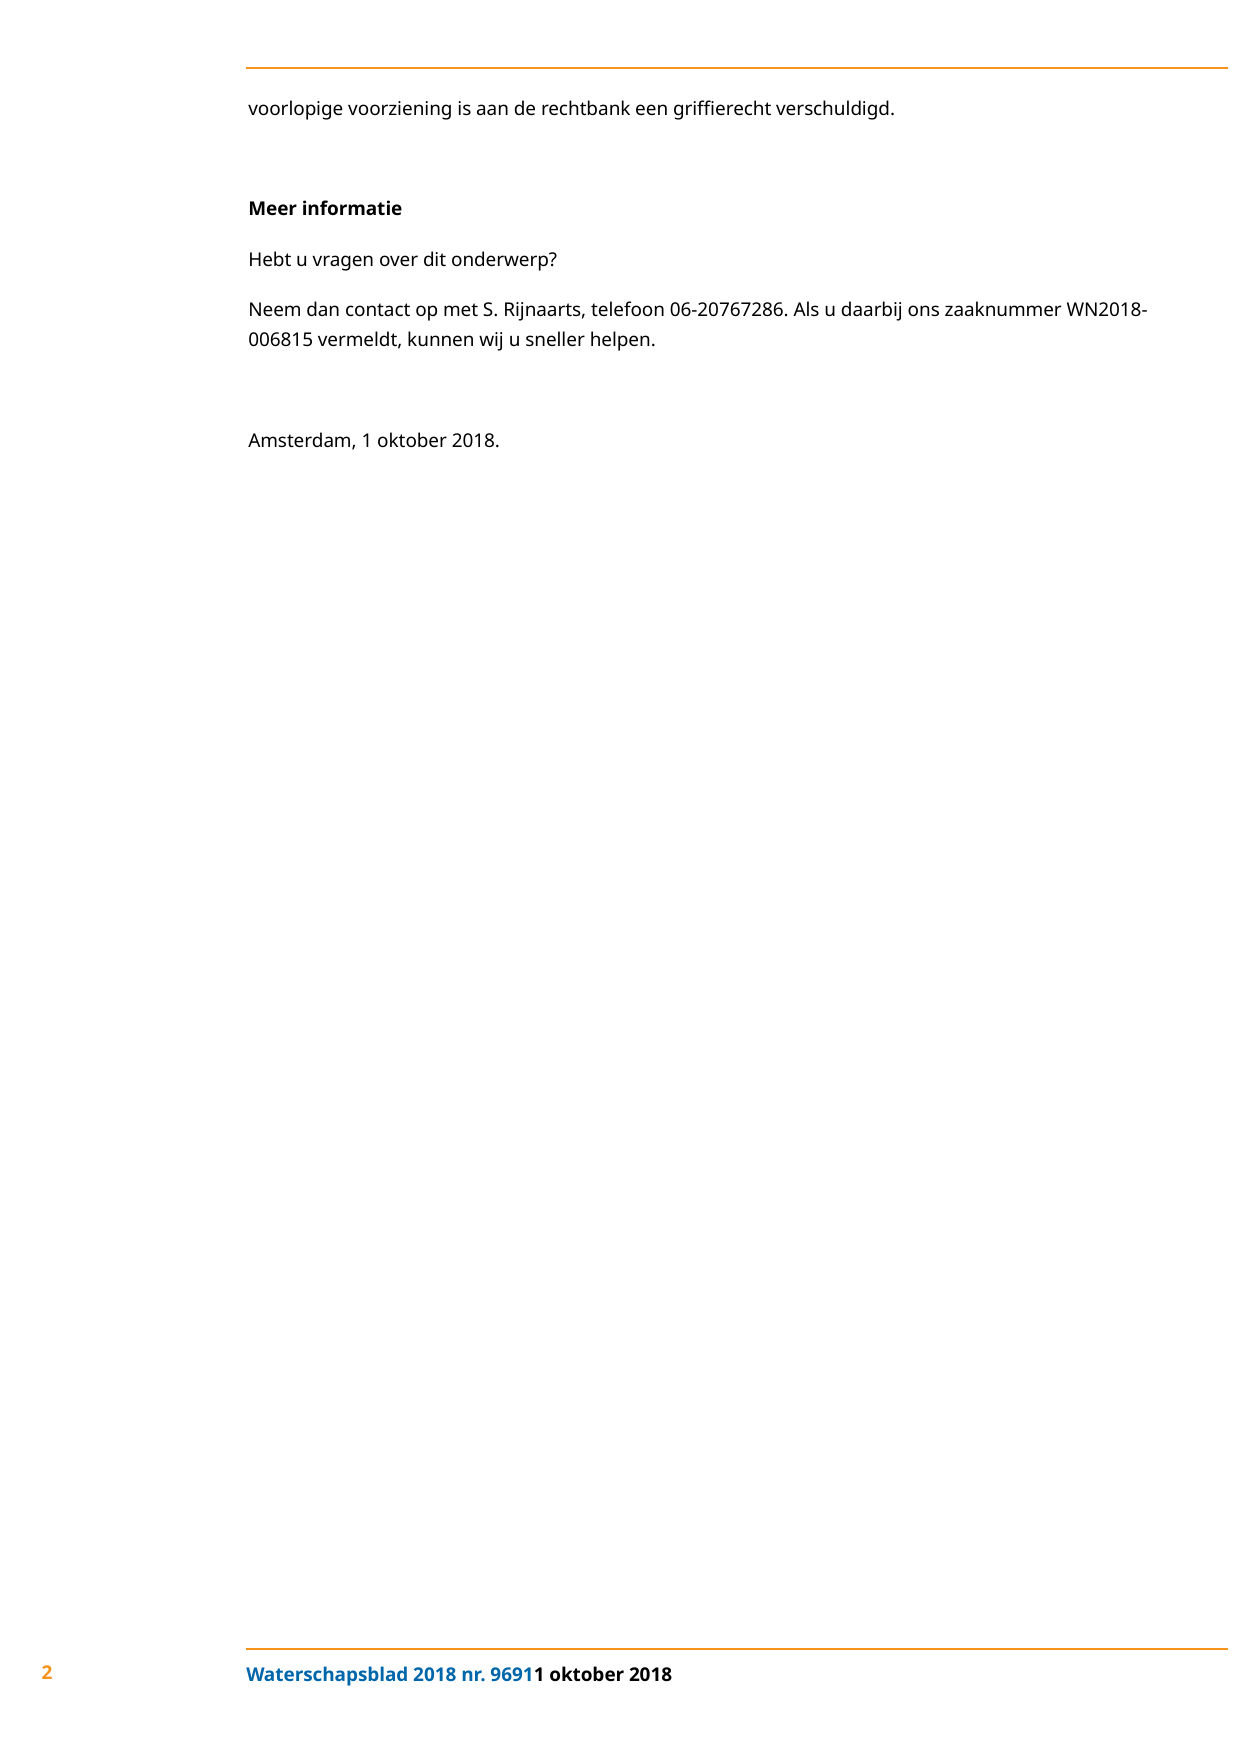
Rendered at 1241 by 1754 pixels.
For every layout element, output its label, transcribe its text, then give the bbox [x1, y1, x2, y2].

text Hebt u vragen over dit onderwerp? [248, 246, 1152, 272]
picture [41, 47, 231, 172]
text voorlopige voorziening is aan de rechtbank een griffierecht verschuldigd. [248, 95, 1152, 121]
text Amsterdam, 1 oktober 2018. [248, 427, 1152, 453]
text Neem dan contact op met S. Rijnaarts, telefoon 06-20767286. Als u daarbij ons zaaknummer WN2018-006815 vermeldt, kunnen wij u sneller helpen. [248, 296, 1152, 352]
text Meer informatie [248, 196, 1152, 221]
